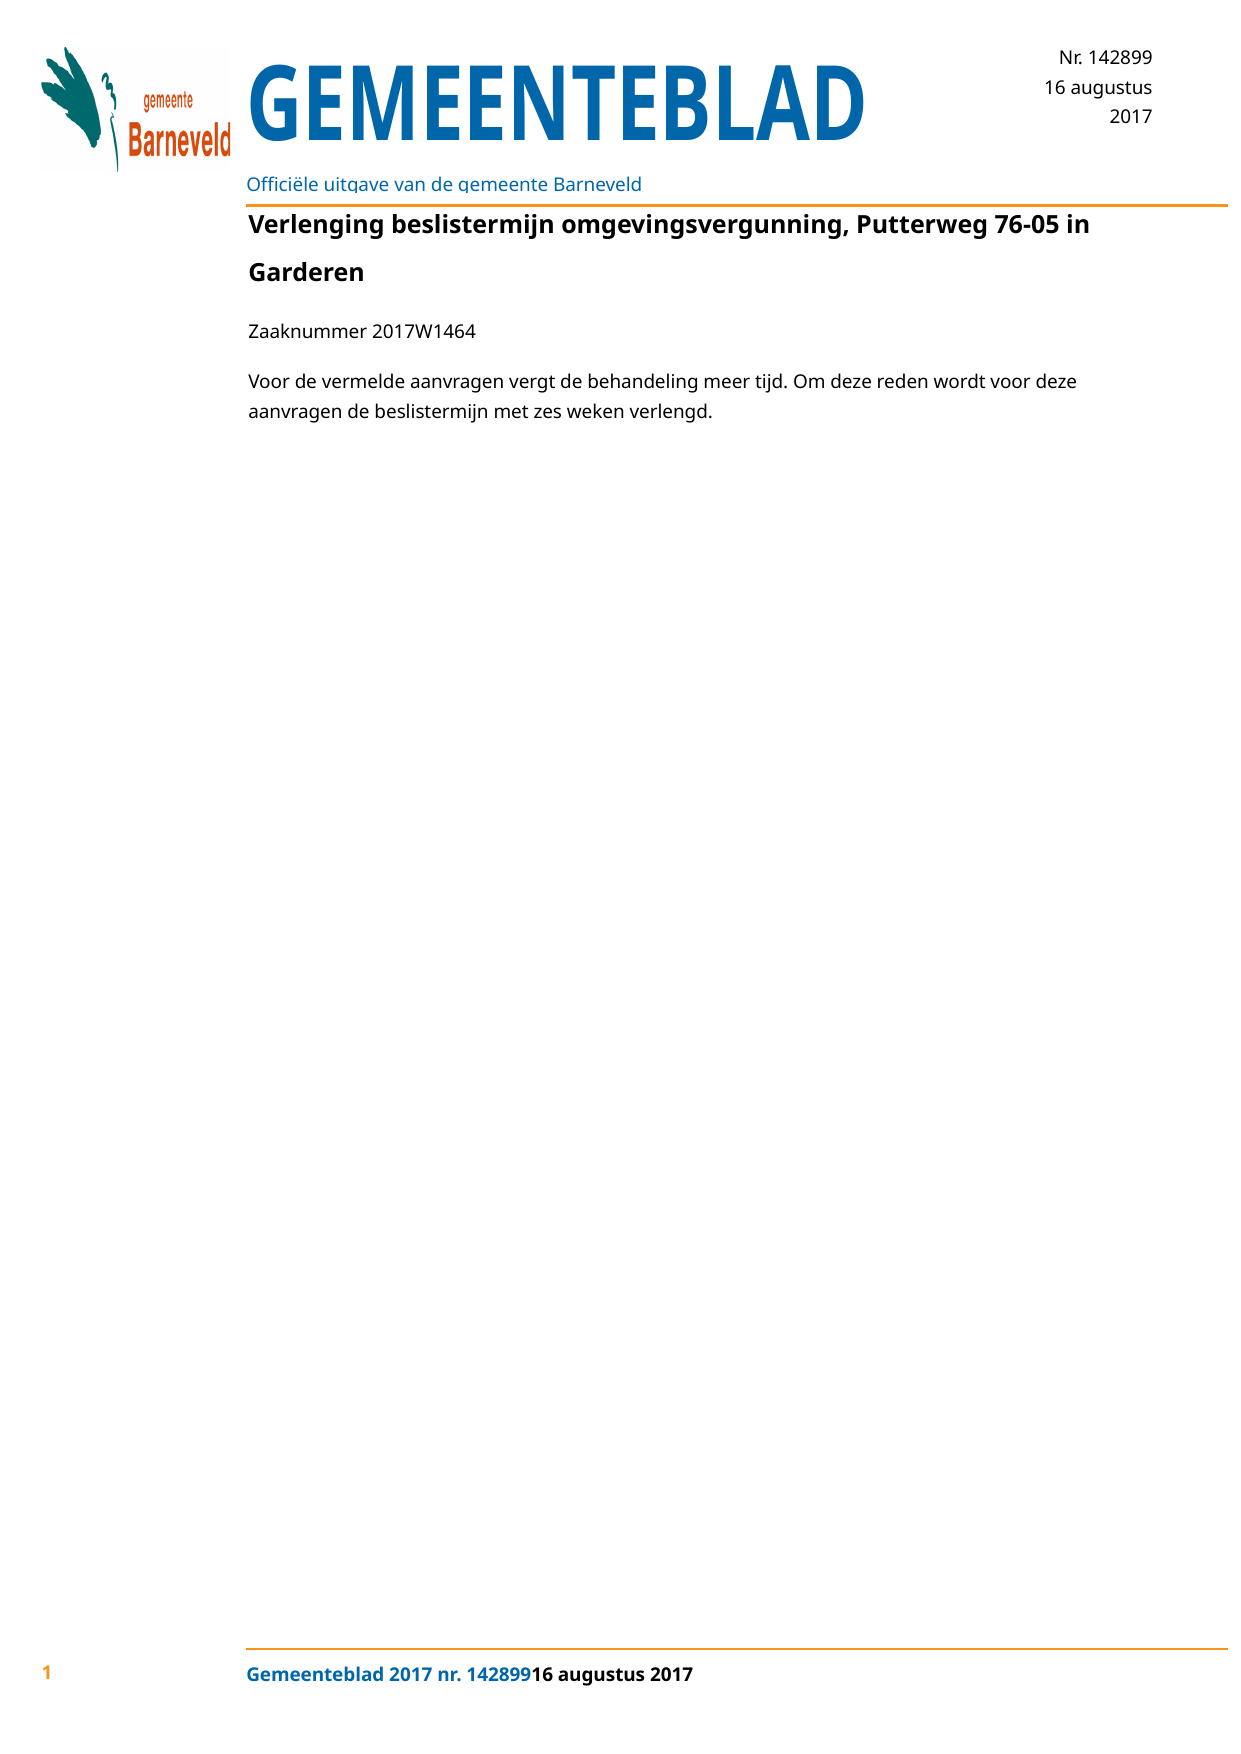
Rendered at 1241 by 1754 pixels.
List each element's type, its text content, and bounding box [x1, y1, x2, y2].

text Zaaknummer 2017W1464 [248, 318, 1152, 344]
picture [41, 47, 231, 172]
text Voor de vermelde aanvragen vergt de behandeling meer tijd. Om deze reden wordt voor deze aanvragen de beslistermijn met zes weken verlengd. [248, 368, 1152, 424]
text Verlenging beslistermijn omgevingsvergunning, Putterweg 76-05 in Garderen [248, 207, 1152, 288]
